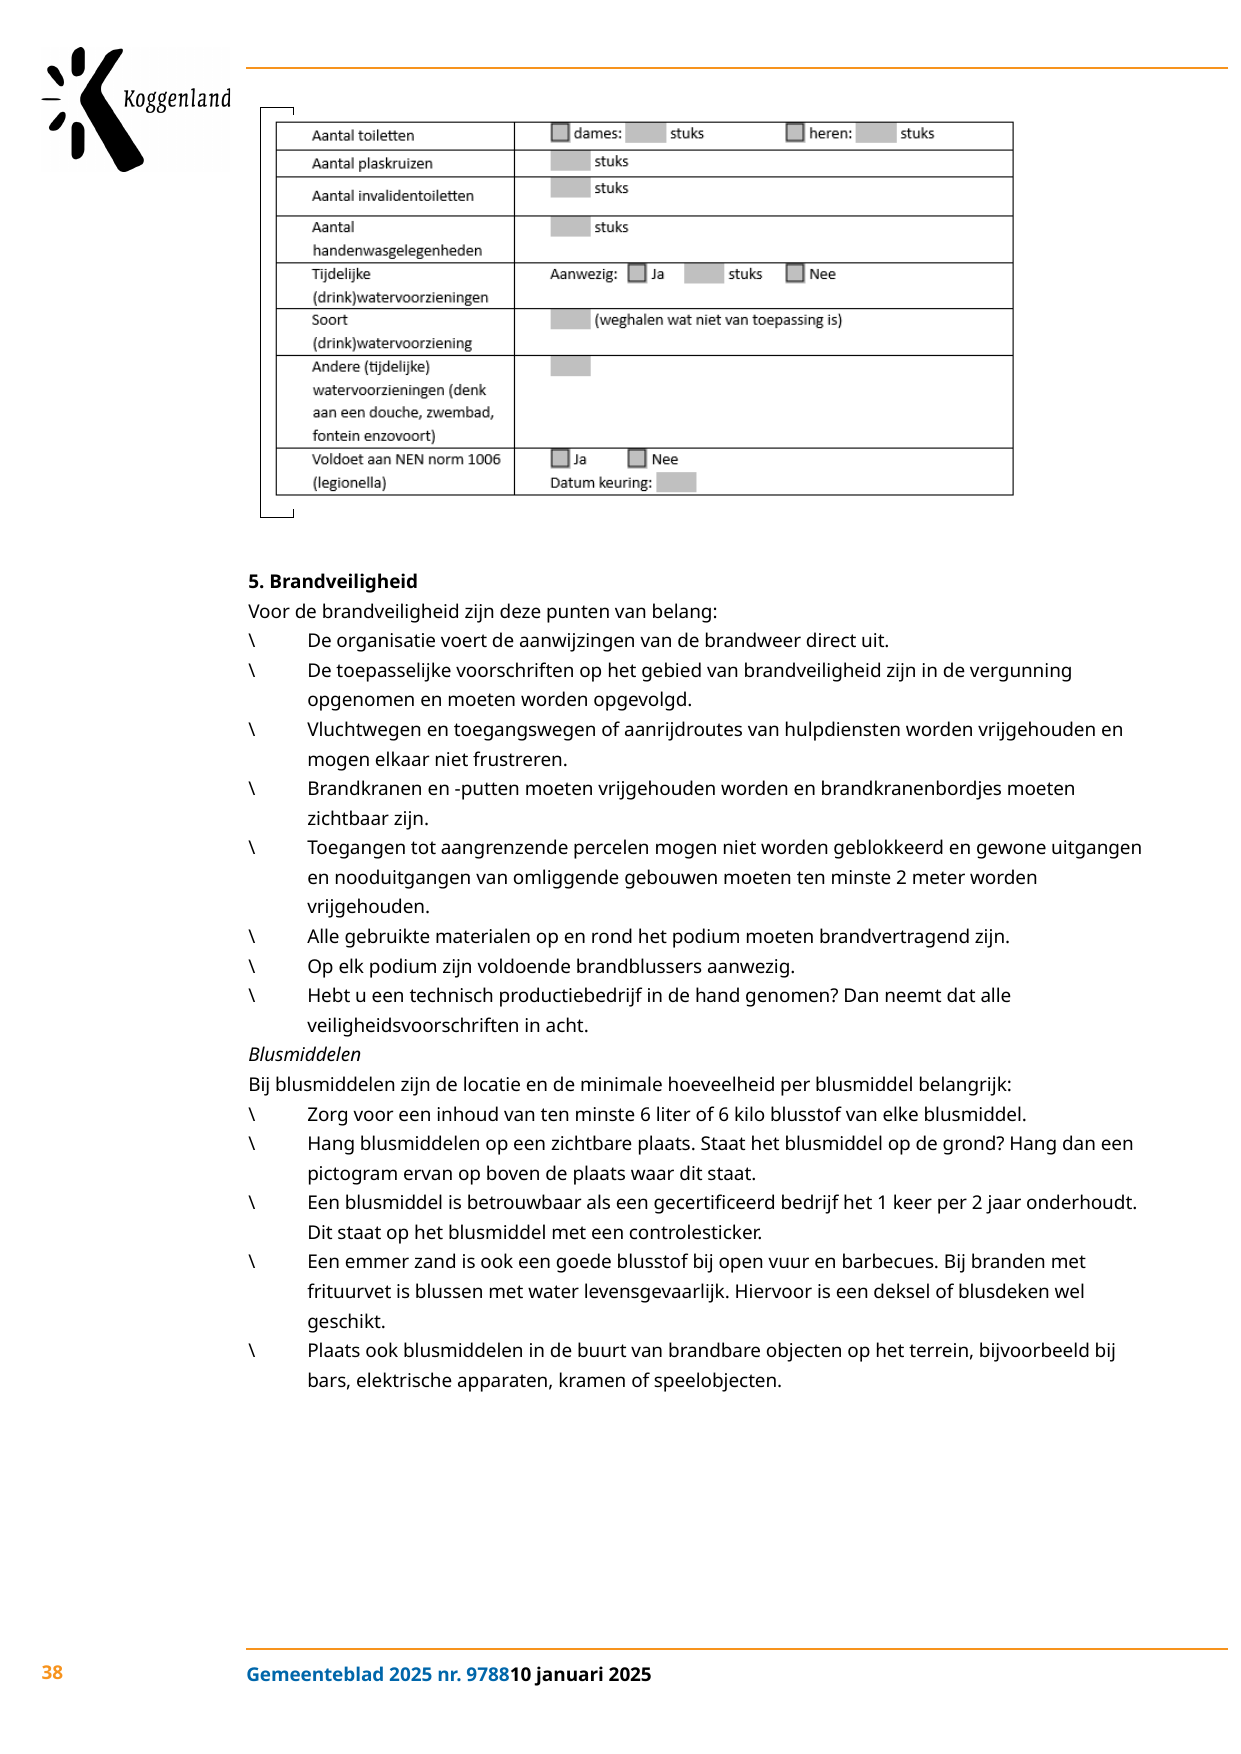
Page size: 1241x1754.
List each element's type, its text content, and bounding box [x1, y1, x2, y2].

list Een emmer zand is ook een goede blusstof bij open vuur en barbecues. Bij branden met frituurvet is blussen met water levensgevaarlijk. Hiervoor is een deksel of blusdeken wel geschikt. [248, 1249, 1152, 1333]
list Zorg voor een inhoud van ten minste 6 liter of 6 kilo blusstof van elke blusmiddel. [248, 1101, 1152, 1126]
text Blusmiddelen [248, 1042, 1152, 1067]
list Op elk podium zijn voldoende brandblussers aanwezig. [248, 953, 1152, 978]
picture [268, 115, 1036, 509]
list Brandkranen en -putten moeten vrijgehouden worden en brandkranenbordjes moeten zichtbaar zijn. [248, 775, 1152, 831]
list Vluchtwegen en toegangswegen of aanrijdroutes van hulpdiensten worden vrijgehouden en mogen elkaar niet frustreren. [248, 716, 1152, 771]
list Een blusmiddel is betrouwbaar als een gecertificeerd bedrijf het 1 keer per 2 jaar onderhoudt. Dit staat op het blusmiddel met een controlesticker. [248, 1189, 1152, 1245]
text Bij blusmiddelen zijn de locatie en de minimale hoeveelheid per blusmiddel belangrijk: [248, 1071, 1152, 1097]
list Alle gebruikte materialen op en rond het podium moeten brandvertragend zijn. [248, 923, 1152, 949]
list Hebt u een technisch productiebedrijf in de hand genomen? Dan neemt dat alle veiligheidsvoorschriften in acht. [248, 982, 1152, 1038]
picture [41, 47, 231, 172]
text Voor de brandveiligheid zijn deze punten van belang: [248, 598, 1152, 623]
list De organisatie voert de aanwijzingen van de brandweer direct uit. [248, 627, 1152, 653]
text 5. Brandveiligheid [248, 568, 1152, 594]
list Plaats ook blusmiddelen in de buurt van brandbare objecten op het terrein, bijvoorbeeld bij bars, elektrische apparaten, kramen of speelobjecten. [248, 1337, 1152, 1393]
list Hang blusmiddelen op een zichtbare plaats. Staat het blusmiddel op de grond? Hang dan een pictogram ervan op boven de plaats waar dit staat. [248, 1130, 1152, 1186]
list De toepasselijke voorschriften op het gebied van brandveiligheid zijn in de vergunning opgenomen en moeten worden opgevolgd. [248, 657, 1152, 712]
list Toegangen tot aangrenzende percelen mogen niet worden geblokkeerd en gewone uitgangen en nooduitgangen van omliggende gebouwen moeten ten minste 2 meter worden vrijgehouden. [248, 834, 1152, 919]
